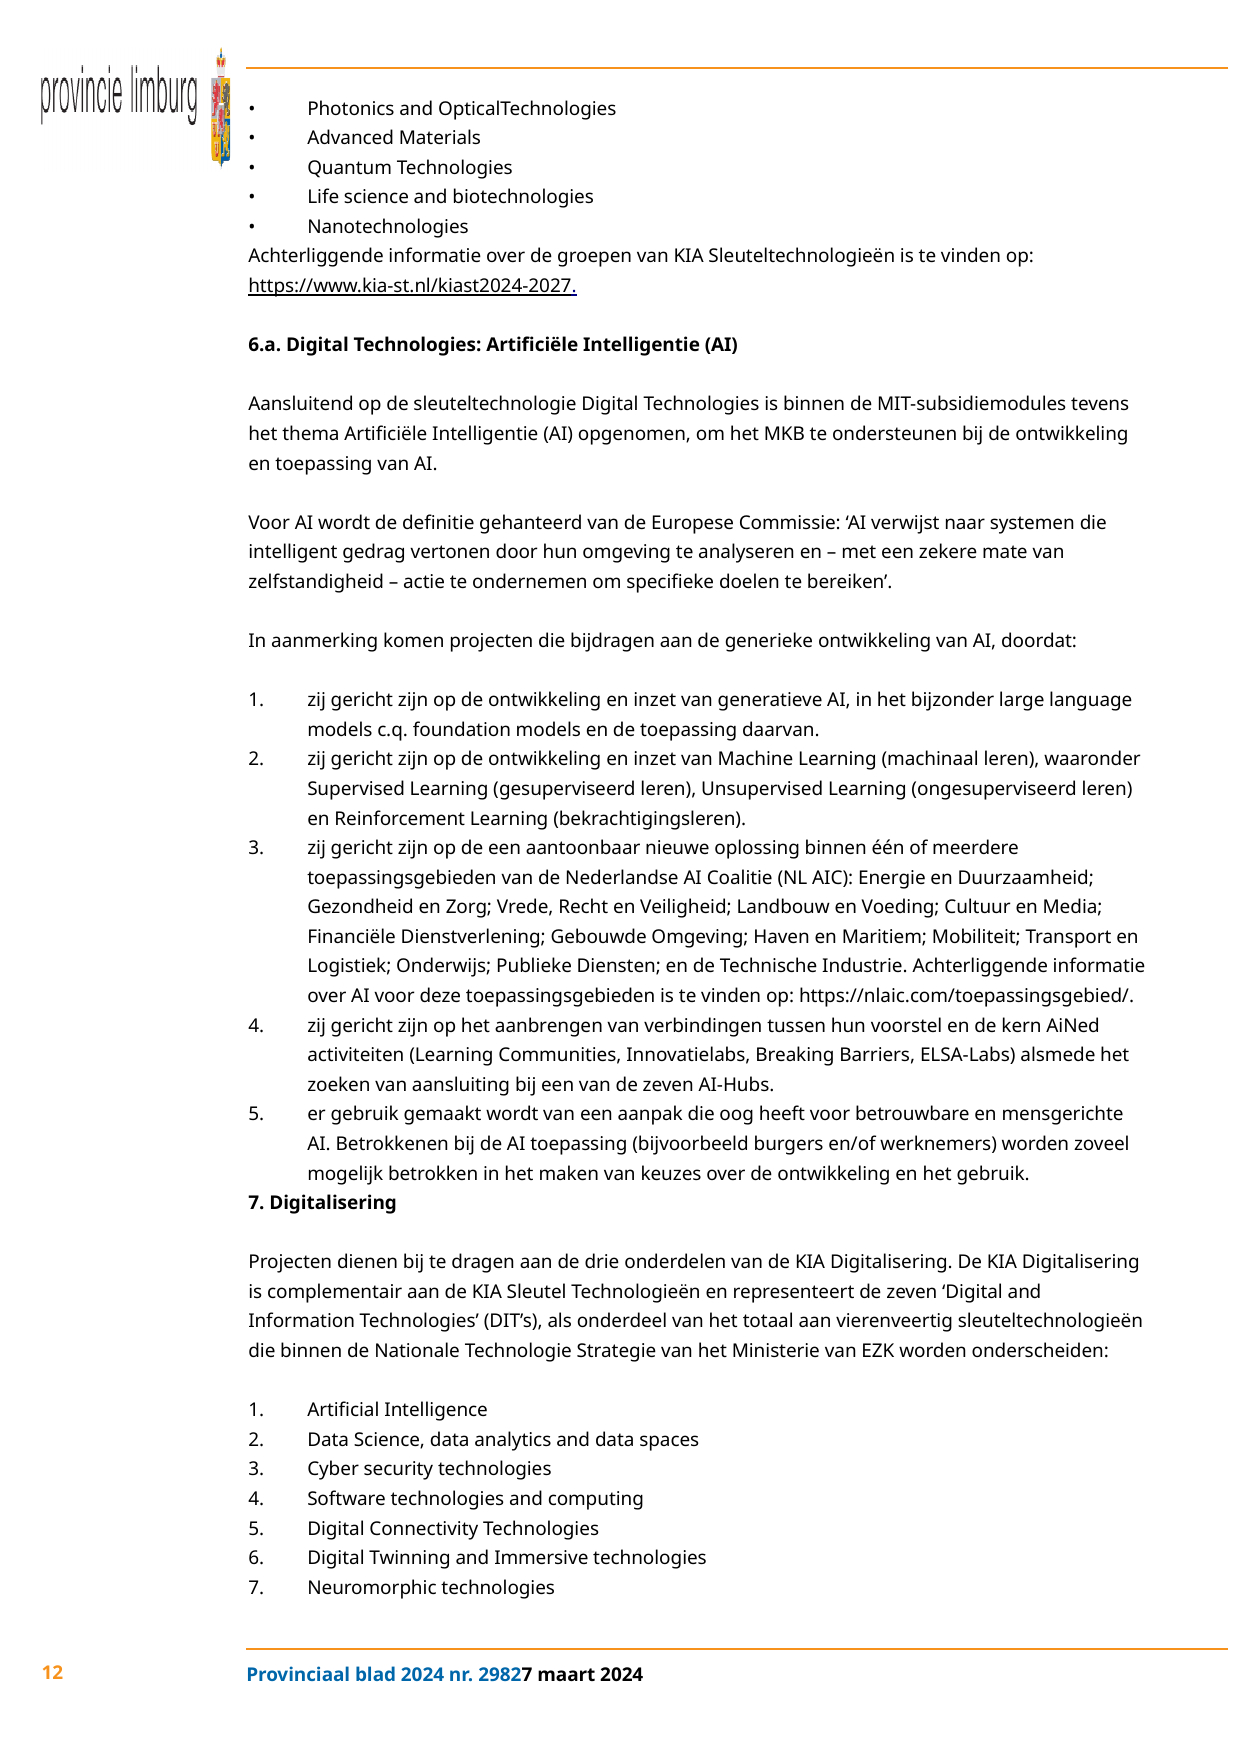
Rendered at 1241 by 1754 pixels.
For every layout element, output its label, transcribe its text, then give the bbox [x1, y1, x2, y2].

text In aanmerking komen projecten die bijdragen aan de generieke ontwikkeling van AI, doordat: [248, 627, 1152, 653]
list Artificial Intelligence [248, 1396, 1152, 1422]
list Cyber security technologies [248, 1456, 1152, 1481]
text Achterliggende informatie over de groepen van KIA Sleuteltechnologieën is te vinden op: https://www.kia-st.nl/kiast2024-2027. [248, 243, 1152, 298]
list Digital Twinning and Immersive technologies [248, 1544, 1152, 1570]
list Nanotechnologies [248, 213, 1152, 239]
list Neuromorphic technologies [248, 1574, 1152, 1600]
list Quantum Technologies [248, 154, 1152, 180]
text Aansluitend op de sleuteltechnologie Digital Technologies is binnen de MIT-subsidiemodules tevens het thema Artificiële Intelligentie (AI) opgenomen, om het MKB te ondersteunen bij de ontwikkeling en toepassing van AI. [248, 391, 1152, 476]
list Software technologies and computing [248, 1485, 1152, 1511]
list Advanced Materials [248, 124, 1152, 150]
list zij gericht zijn op de een aantoonbaar nieuwe oplossing binnen één of meerdere toepassingsgebieden van de Nederlandse AI Coalitie (NL AIC): Energie en Duurzaamheid; Gezondheid en Zorg; Vrede, Recht en Veiligheid; Landbouw en Voeding; Cultuur en Media; Financiële Dienstverlening; Gebouwde Omgeving; Haven en Maritiem; Mobiliteit; Transport en Logistiek; Onderwijs; Publieke Diensten; en de Technische Industrie. Achterliggende informatie over AI voor deze toepassingsgebieden is te vinden op: https://nlaic.com/toepassingsgebied/. [248, 834, 1152, 1008]
text 6.a. Digital Technologies: Artificiële Intelligentie (AI) [248, 331, 1152, 357]
list Life science and biotechnologies [248, 183, 1152, 209]
list Data Science, data analytics and data spaces [248, 1426, 1152, 1452]
text Voor AI wordt de definitie gehanteerd van de Europese Commissie: ‘AI verwijst naar systemen die intelligent gedrag vertonen door hun omgeving te analyseren en – met een zekere mate van zelfstandigheid – actie te ondernemen om specifieke doelen te bereiken’. [248, 509, 1152, 594]
list zij gericht zijn op de ontwikkeling en inzet van generatieve AI, in het bijzonder large language models c.q. foundation models en de toepassing daarvan. [248, 686, 1152, 742]
list er gebruik gemaakt wordt van een aanpak die oog heeft voor betrouwbare en mensgerichte AI. Betrokkenen bij de AI toepassing (bijvoorbeeld burgers en/of werknemers) worden zoveel mogelijk betrokken in het maken van keuzes over de ontwikkeling en het gebruik. [248, 1101, 1152, 1186]
list zij gericht zijn op de ontwikkeling en inzet van Machine Learning (machinaal leren), waaronder Supervised Learning (gesuperviseerd leren), Unsupervised Learning (ongesuperviseerd leren) en Reinforcement Learning (bekrachtigingsleren). [248, 746, 1152, 831]
picture [41, 47, 231, 172]
list zij gericht zijn op het aanbrengen van verbindingen tussen hun voorstel en de kern AiNed activiteiten (Learning Communities, Innovatielabs, Breaking Barriers, ELSA-Labs) alsmede het zoeken van aansluiting bij een van de zeven AI-Hubs. [248, 1012, 1152, 1097]
text 7. Digitalisering [248, 1189, 1152, 1215]
list Photonics and OpticalTechnologies [248, 95, 1152, 121]
text Projecten dienen bij te dragen aan de drie onderdelen van de KIA Digitalisering. De KIA Digitalisering is complementair aan de KIA Sleutel Technologieën en representeert de zeven ‘Digital and Information Technologies’ (DIT’s), als onderdeel van het totaal aan vierenveertig sleuteltechnologieën die binnen de Nationale Technologie Strategie van het Ministerie van EZK worden onderscheiden: [248, 1248, 1152, 1363]
list Digital Connectivity Technologies [248, 1515, 1152, 1541]
